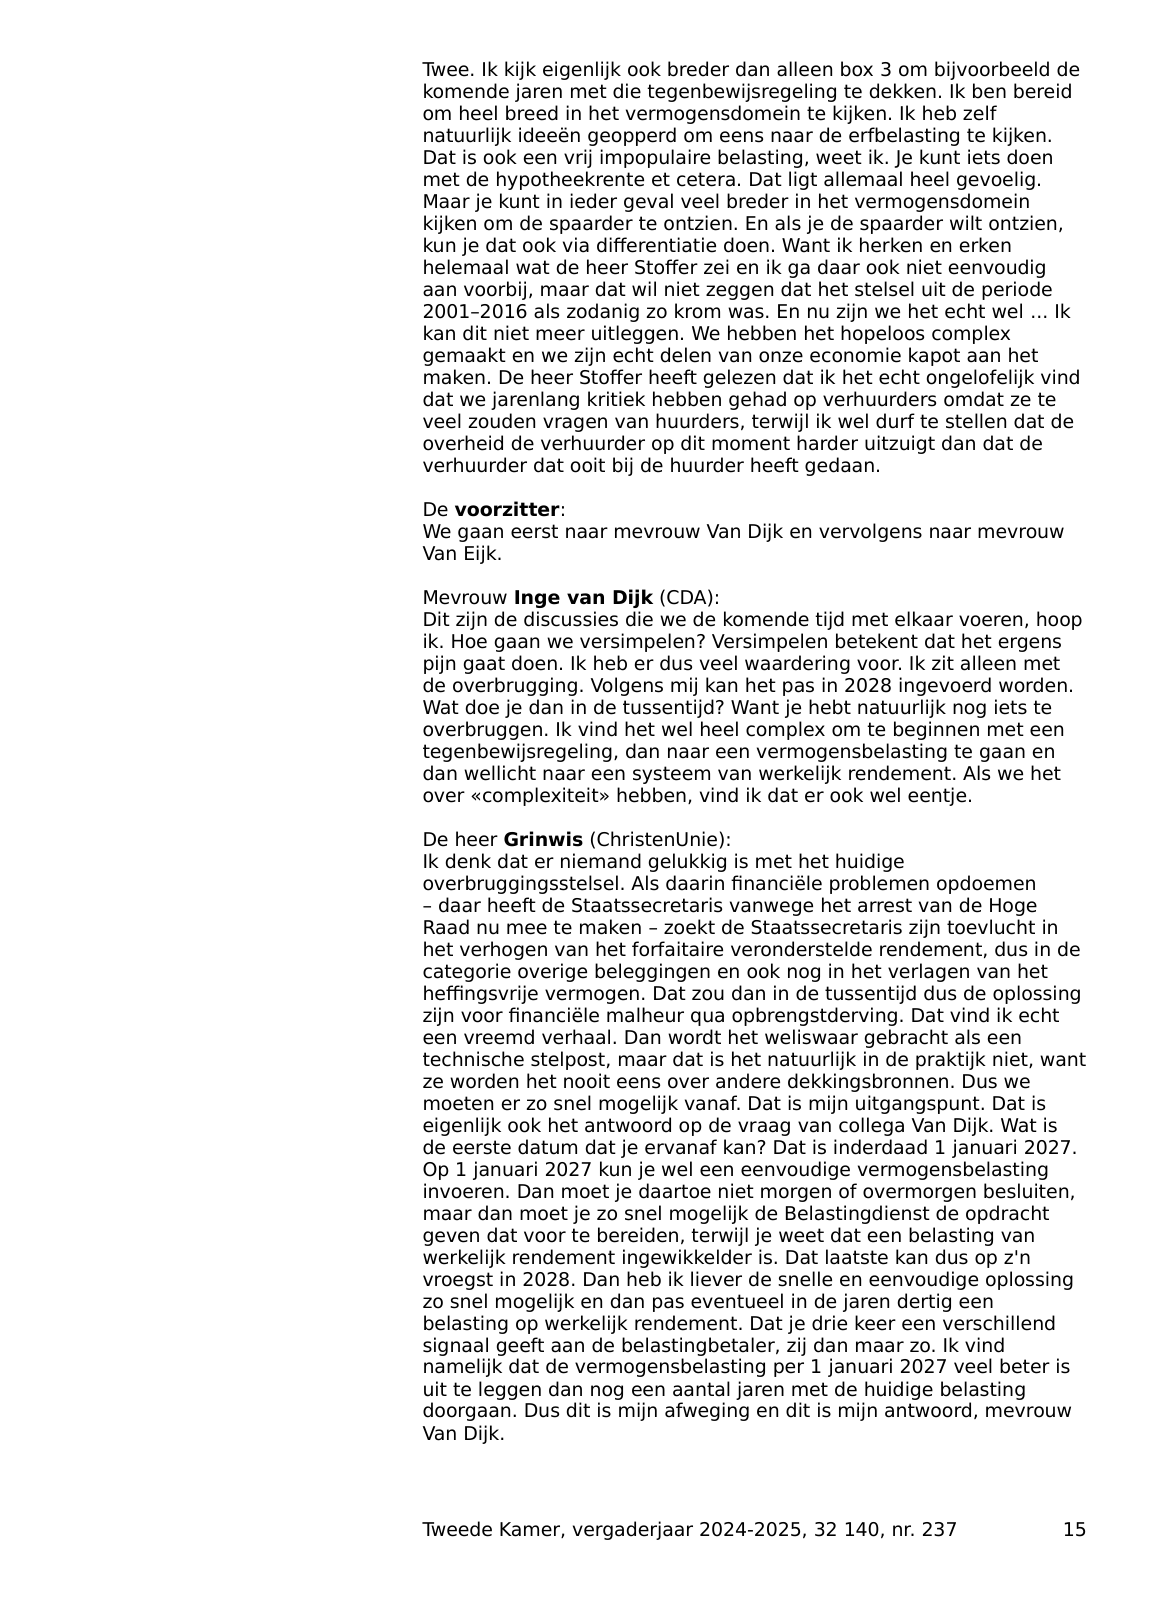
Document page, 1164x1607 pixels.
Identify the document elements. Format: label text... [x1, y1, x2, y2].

text Ik denk dat er niemand gelukkig is met het huidige overbruggingsstelsel. Als daarin financiële problemen opdoemen – daar heeft de Staatssecretaris vanwege het arrest van de Hoge Raad nu mee te maken – zoekt de Staatssecretaris zijn toevlucht in het verhogen van het forfaitaire veronderstelde rendement, dus in de categorie overige beleggingen en ook nog in het verlagen van het heffingsvrije vermogen. Dat zou dan in de tussentijd dus de oplossing zijn voor financiële malheur qua opbrengstderving. Dat vind ik echt een vreemd verhaal. Dan wordt het weliswaar gebracht als een technische stelpost, maar dat is het natuurlijk in de praktijk niet, want ze worden het nooit eens over andere dekkingsbronnen. Dus we moeten er zo snel mogelijk vanaf. Dat is mijn uitgangspunt. Dat is eigenlijk ook het antwoord op de vraag van collega Van Dijk. Wat is de eerste datum dat je ervanaf kan? Dat is inderdaad 1 januari 2027. Op 1 januari 2027 kun je wel een eenvoudige vermogensbelasting invoeren. Dan moet je daartoe niet morgen of overmorgen besluiten, maar dan moet je zo snel mogelijk de Belastingdienst de opdracht geven dat voor te bereiden, terwijl je weet dat een belasting van werkelijk rendement ingewikkelder is. Dat laatste kan dus op z'n vroegst in 2028. Dan heb ik liever de snelle en eenvoudige oplossing zo snel mogelijk en dan pas eventueel in de jaren dertig een belasting op werkelijk rendement. Dat je drie keer een verschillend signaal geeft aan de belastingbetaler, zij dan maar zo. Ik vind namelijk dat de vermogensbelasting per 1 januari 2027 veel beter is uit te leggen dan nog een aantal jaren met de huidige belasting doorgaan. Dus dit is mijn afweging en dit is mijn antwoord, mevrouw Van Dijk. [422, 851, 1087, 1444]
text De voorzitter: [422, 499, 1087, 521]
text De heer Grinwis (ChristenUnie): [422, 829, 1087, 851]
text Twee. Ik kijk eigenlijk ook breder dan alleen box 3 om bijvoorbeeld de komende jaren met die tegenbewijsregeling te dekken. Ik ben bereid om heel breed in het vermogensdomein te kijken. Ik heb zelf natuurlijk ideeën geopperd om eens naar de erfbelasting te kijken. Dat is ook een vrij impopulaire belasting, weet ik. Je kunt iets doen met de hypotheekrente et cetera. Dat ligt allemaal heel gevoelig. Maar je kunt in ieder geval veel breder in het vermogensdomein kijken om de spaarder te ontzien. En als je de spaarder wilt ontzien, kun je dat ook via differentiatie doen. Want ik herken en erken helemaal wat de heer Stoffer zei en ik ga daar ook niet eenvoudig aan voorbij, maar dat wil niet zeggen dat het stelsel uit de periode 2001–2016 als zodanig zo krom was. En nu zijn we het echt wel ... Ik kan dit niet meer uitleggen. We hebben het hopeloos complex gemaakt en we zijn echt delen van onze economie kapot aan het maken. De heer Stoffer heeft gelezen dat ik het echt ongelofelijk vind dat we jarenlang kritiek hebben gehad op verhuurders omdat ze te veel zouden vragen van huurders, terwijl ik wel durf te stellen dat de overheid de verhuurder op dit moment harder uitzuigt dan dat de verhuurder dat ooit bij de huurder heeft gedaan. [422, 59, 1087, 477]
text Mevrouw Inge van Dijk (CDA): [422, 587, 1087, 609]
text We gaan eerst naar mevrouw Van Dijk en vervolgens naar mevrouw Van Eijk. [422, 521, 1087, 565]
text Dit zijn de discussies die we de komende tijd met elkaar voeren, hoop ik. Hoe gaan we versimpelen? Versimpelen betekent dat het ergens pijn gaat doen. Ik heb er dus veel waardering voor. Ik zit alleen met de overbrugging. Volgens mij kan het pas in 2028 ingevoerd worden. Wat doe je dan in de tussentijd? Want je hebt natuurlijk nog iets te overbruggen. Ik vind het wel heel complex om te beginnen met een tegenbewijsregeling, dan naar een vermogensbelasting te gaan en dan wellicht naar een systeem van werkelijk rendement. Als we het over «complexiteit» hebben, vind ik dat er ook wel eentje. [422, 609, 1087, 807]
